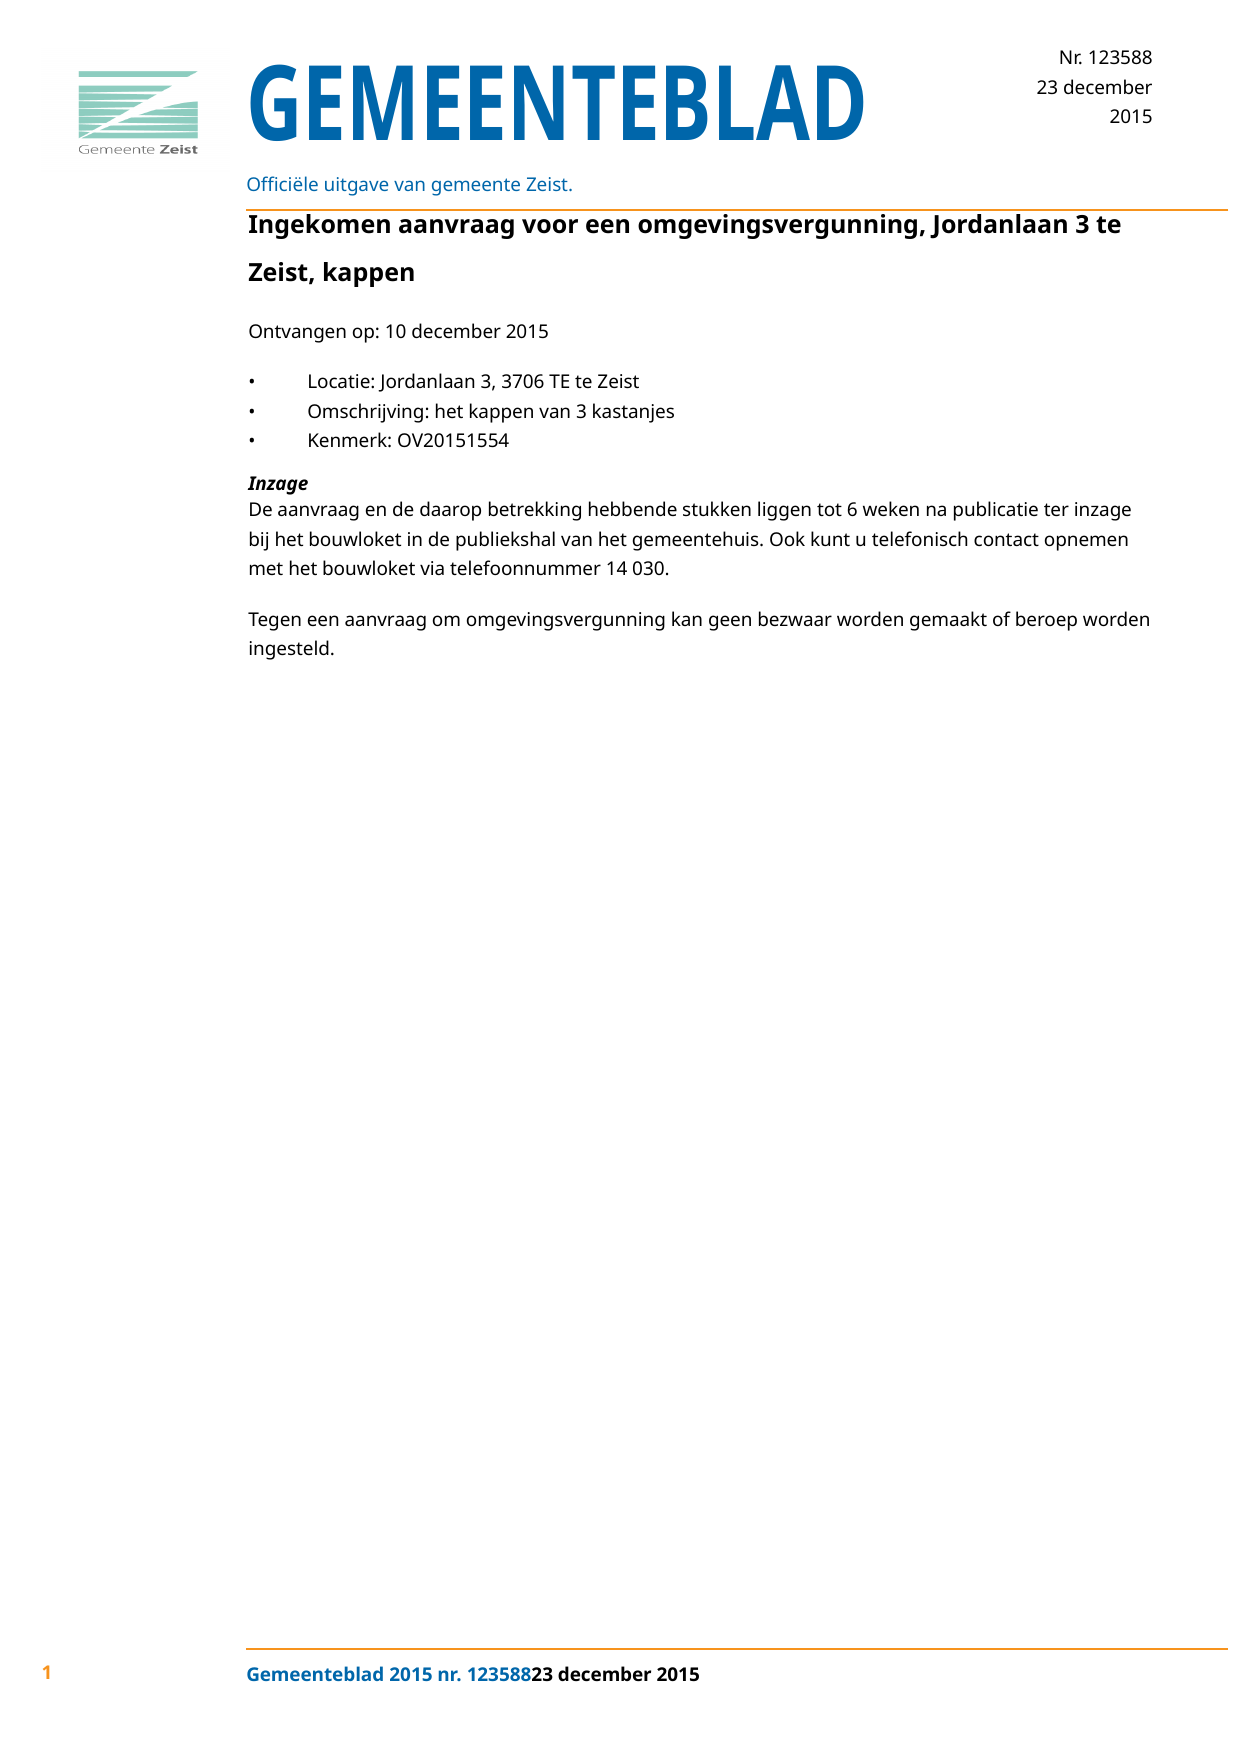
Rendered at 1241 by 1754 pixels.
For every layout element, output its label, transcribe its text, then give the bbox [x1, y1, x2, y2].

list Locatie: Jordanlaan 3, 3706 TE te Zeist [248, 368, 1152, 394]
text Inzage [248, 471, 1152, 496]
text De aanvraag en de daarop betrekking hebbende stukken liggen tot 6 weken na publicatie ter inzage bij het bouwloket in de publiekshal van het gemeentehuis. Ook kunt u telefonisch contact opnemen met het bouwloket via telefoonnummer 14 030. [248, 496, 1152, 581]
text Ingekomen aanvraag voor een omgevingsvergunning, Jordanlaan 3 te Zeist, kappen [248, 211, 1152, 288]
list Omschrijving: het kappen van 3 kastanjes [248, 398, 1152, 424]
picture [41, 47, 231, 172]
text Ontvangen op: 10 december 2015 [248, 318, 1152, 344]
text Tegen een aanvraag om omgevingsvergunning kan geen bezwaar worden gemaakt of beroep worden ingesteld. [248, 606, 1152, 661]
list Kenmerk: OV20151554 [248, 427, 1152, 453]
